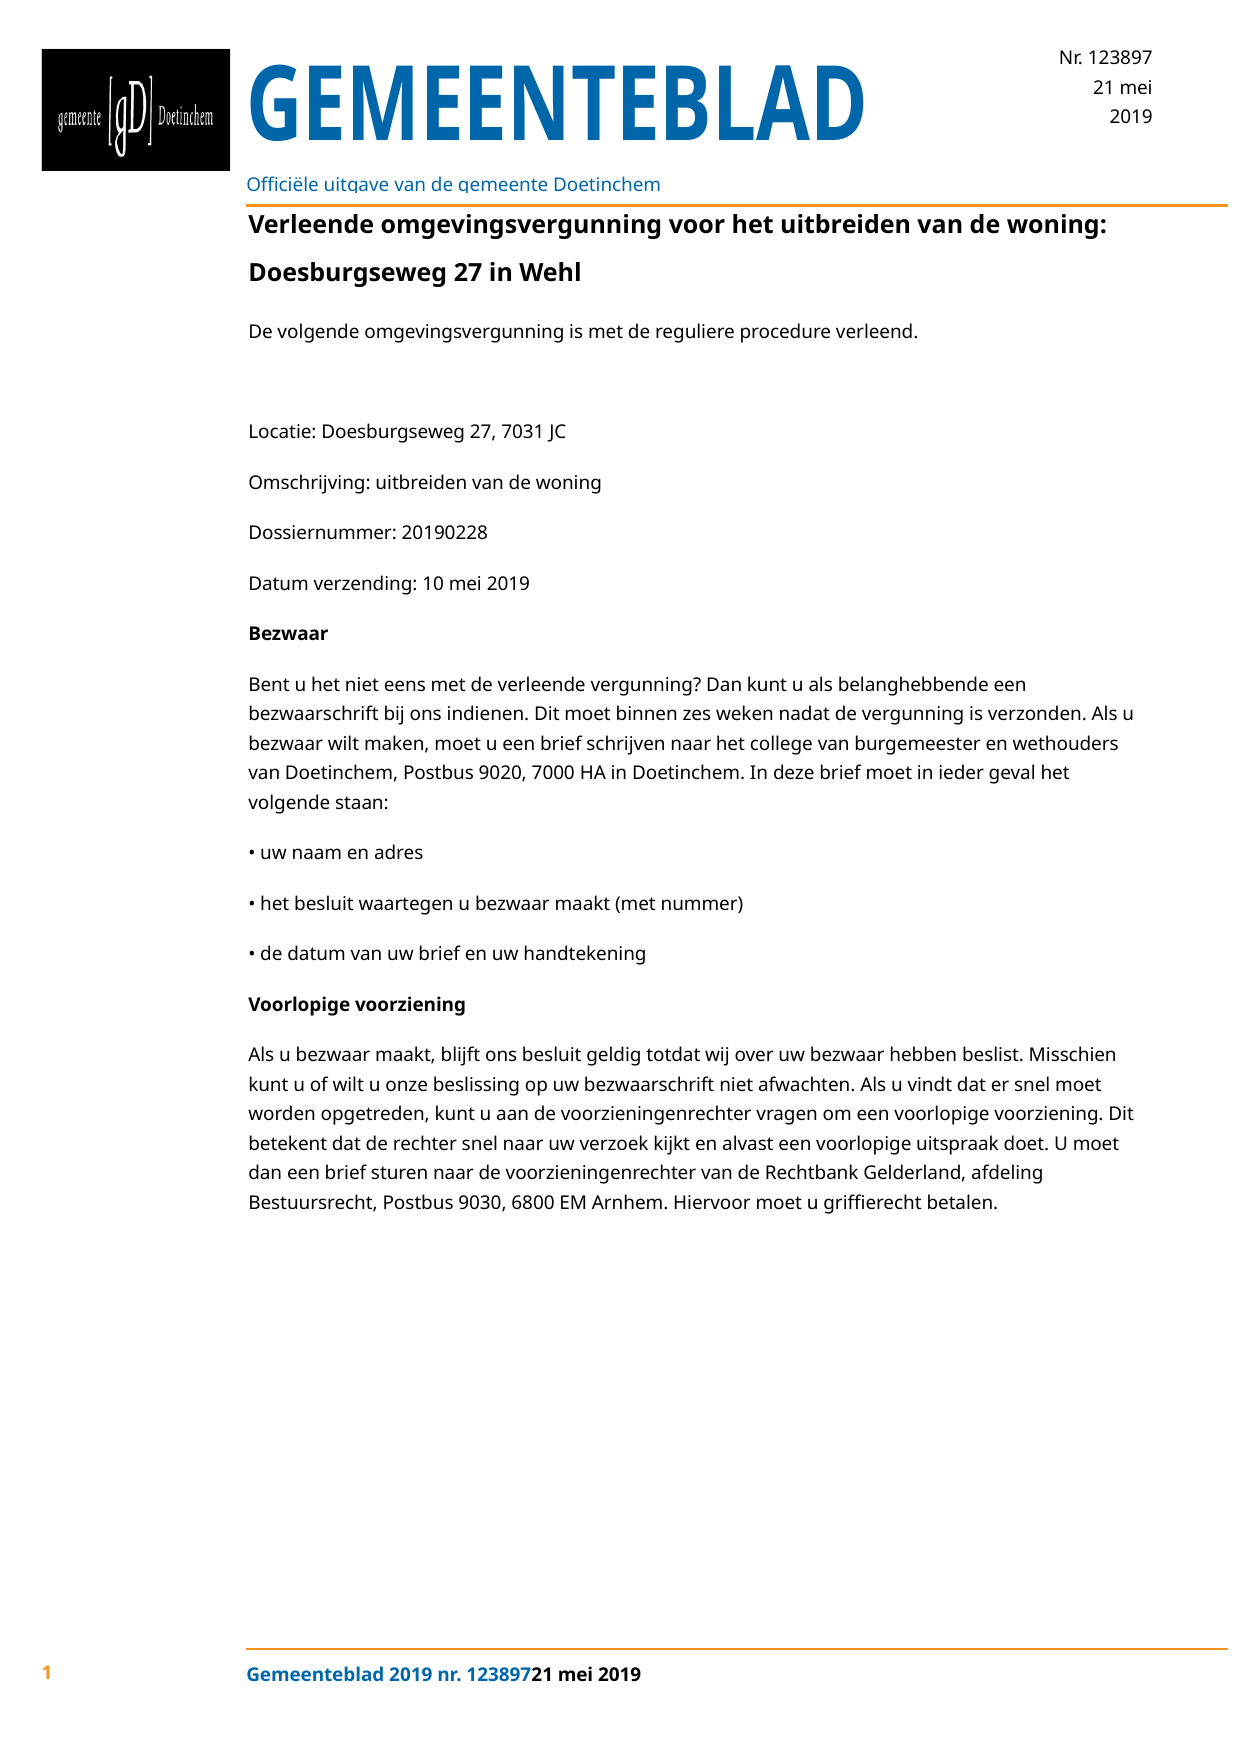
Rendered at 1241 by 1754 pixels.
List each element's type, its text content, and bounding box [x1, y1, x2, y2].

text Voorlopige voorziening [248, 991, 1152, 1017]
text Verleende omgevingsvergunning voor het uitbreiden van de woning: Doesburgseweg 27 in Wehl [248, 207, 1152, 288]
text • de datum van uw brief en uw handtekening [248, 940, 1152, 966]
picture [41, 47, 231, 172]
text Dossiernummer: 20190228 [248, 519, 1152, 545]
text Datum verzending: 10 mei 2019 [248, 570, 1152, 596]
text Omschrijving: uitbreiden van de woning [248, 469, 1152, 495]
text Bent u het niet eens met de verleende vergunning? Dan kunt u als belanghebbende een bezwaarschrift bij ons indienen. Dit moet binnen zes weken nadat de vergunning is verzonden. Als u bezwaar wilt maken, moet u een brief schrijven naar het college van burgemeester en wethouders van Doetinchem, Postbus 9020, 7000 HA in Doetinchem. In deze brief moet in ieder geval het volgende staan: [248, 671, 1152, 815]
text • uw naam en adres [248, 839, 1152, 865]
text Locatie: Doesburgseweg 27, 7031 JC [248, 419, 1152, 444]
text • het besluit waartegen u bezwaar maakt (met nummer) [248, 890, 1152, 916]
text Bezwaar [248, 620, 1152, 646]
text Als u bezwaar maakt, blijft ons besluit geldig totdat wij over uw bezwaar hebben beslist. Misschien kunt u of wilt u onze beslissing op uw bezwaarschrift niet afwachten. Als u vindt dat er snel moet worden opgetreden, kunt u aan de voorzieningenrechter vragen om een voorlopige voorziening. Dit betekent dat de rechter snel naar uw verzoek kijkt en alvast een voorlopige uitspraak doet. U moet dan een brief sturen naar de voorzieningenrechter van de Rechtbank Gelderland, afdeling Bestuursrecht, Postbus 9030, 6800 EM Arnhem. Hiervoor moet u griffierecht betalen. [248, 1041, 1152, 1215]
text De volgende omgevingsvergunning is met de reguliere procedure verleend. [248, 318, 1152, 344]
